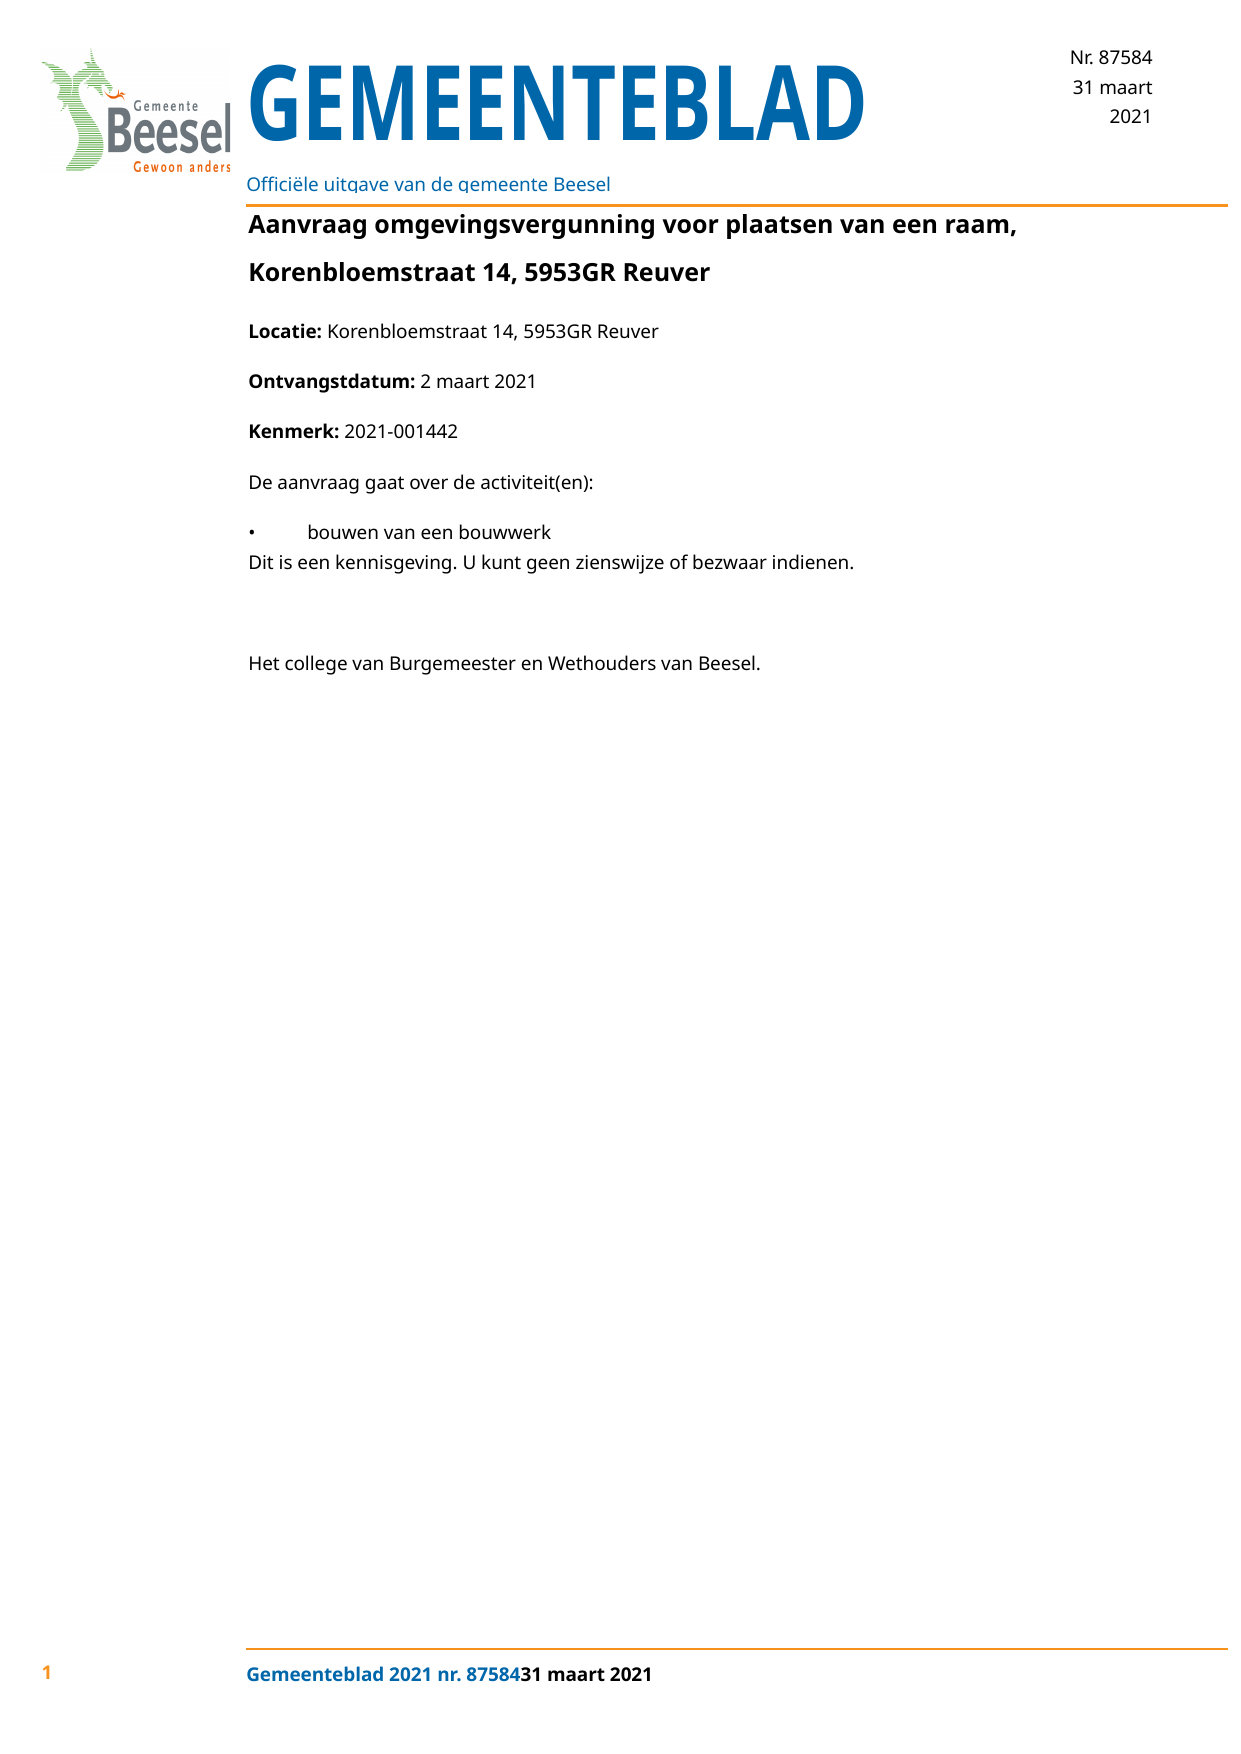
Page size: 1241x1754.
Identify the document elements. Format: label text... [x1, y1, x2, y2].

text Dit is een kennisgeving. U kunt geen zienswijze of bezwaar indienen. [248, 549, 1152, 575]
text De aanvraag gaat over de activiteit(en): [248, 469, 1152, 495]
list bouwen van een bouwwerk [248, 519, 1152, 545]
text Kenmerk: 2021-001442 [248, 419, 1152, 444]
picture [41, 47, 231, 172]
text Ontvangstdatum: 2 maart 2021 [248, 368, 1152, 394]
text Locatie: Korenbloemstraat 14, 5953GR Reuver [248, 318, 1152, 344]
text Aanvraag omgevingsvergunning voor plaatsen van een raam, Korenbloemstraat 14, 5953GR Reuver [248, 207, 1152, 288]
text Het college van Burgemeester en Wethouders van Beesel. [248, 650, 1152, 676]
